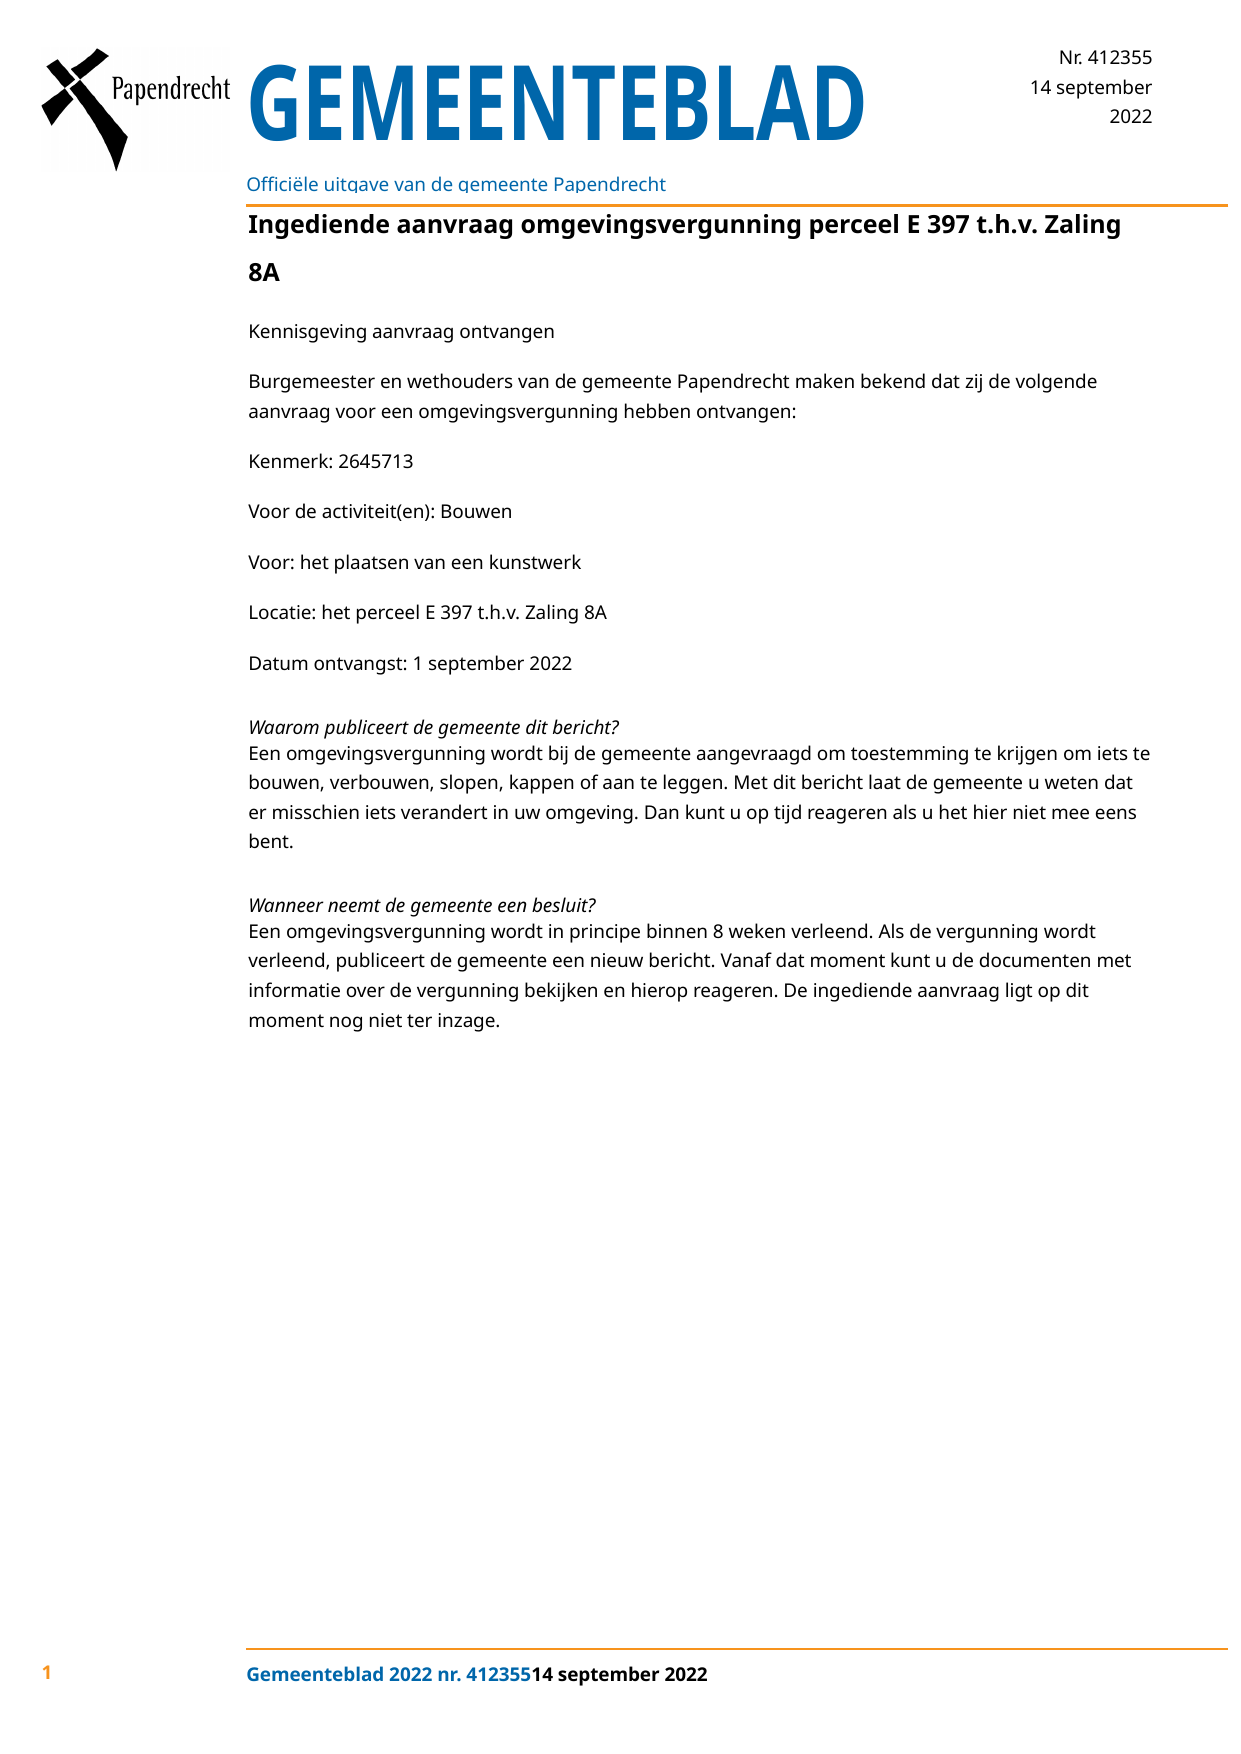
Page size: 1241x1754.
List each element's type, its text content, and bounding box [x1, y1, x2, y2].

text Voor: het plaatsen van een kunstwerk [248, 549, 1152, 575]
text Locatie: het perceel E 397 t.h.v. Zaling 8A [248, 599, 1152, 625]
text Burgemeester en wethouders van de gemeente Papendrecht maken bekend dat zij de volgende aanvraag voor een omgevingsvergunning hebben ontvangen: [248, 368, 1152, 424]
text Datum ontvangst: 1 september 2022 [248, 650, 1152, 676]
text Wanneer neemt de gemeente een besluit? [248, 892, 1152, 918]
text Kennisgeving aanvraag ontvangen [248, 318, 1152, 344]
text Kenmerk: 2645713 [248, 448, 1152, 474]
text Voor de activiteit(en): Bouwen [248, 499, 1152, 524]
text Waarom publiceert de gemeente dit bericht? [248, 714, 1152, 740]
picture [41, 47, 231, 172]
text Een omgevingsvergunning wordt in principe binnen 8 weken verleend. Als de vergunning wordt verleend, publiceert de gemeente een nieuw bericht. Vanaf dat moment kunt u de documenten met informatie over de vergunning bekijken en hierop reageren. De ingediende aanvraag ligt op dit moment nog niet ter inzage. [248, 918, 1152, 1033]
text Ingediende aanvraag omgevingsvergunning perceel E 397 t.h.v. Zaling 8A [248, 207, 1152, 288]
text Een omgevingsvergunning wordt bij de gemeente aangevraagd om toestemming te krijgen om iets te bouwen, verbouwen, slopen, kappen of aan te leggen. Met dit bericht laat de gemeente u weten dat er misschien iets verandert in uw omgeving. Dan kunt u op tijd reageren als u het hier niet mee eens bent. [248, 740, 1152, 854]
